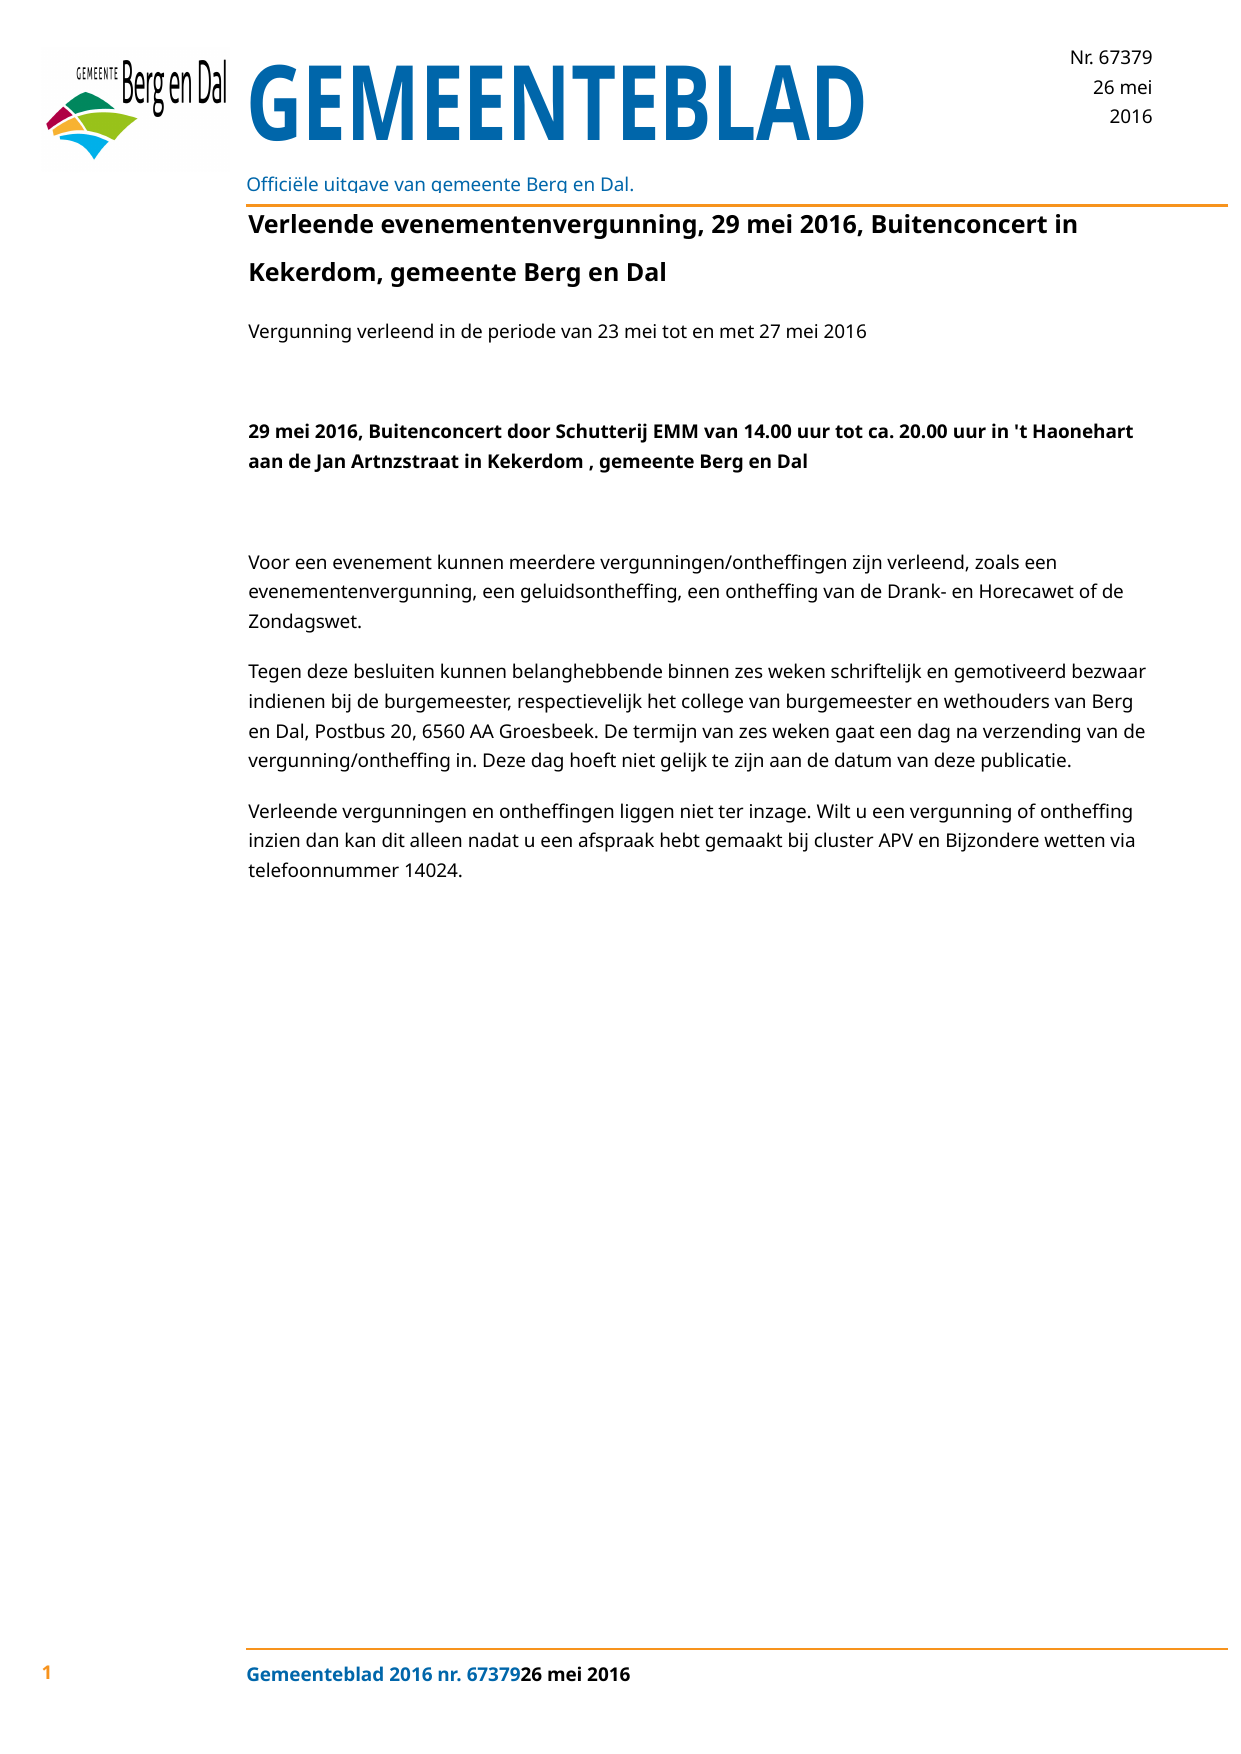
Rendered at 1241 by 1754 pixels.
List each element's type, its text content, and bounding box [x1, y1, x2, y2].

text Voor een evenement kunnen meerdere vergunningen/ontheffingen zijn verleend, zoals een evenementenvergunning, een geluidsontheffing, een ontheffing van de Drank- en Horecawet of de Zondagswet. [248, 549, 1152, 634]
text 29 mei 2016, Buitenconcert door Schutterij EMM van 14.00 uur tot ca. 20.00 uur in 't Haonehart aan de Jan Artnzstraat in Kekerdom , gemeente Berg en Dal [248, 419, 1152, 474]
text Verleende vergunningen en ontheffingen liggen niet ter inzage. Wilt u een vergunning of ontheffing inzien dan kan dit alleen nadat u een afspraak hebt gemaakt bij cluster APV en Bijzondere wetten via telefoonnummer 14024. [248, 798, 1152, 883]
picture [41, 47, 231, 172]
text Tegen deze besluiten kunnen belanghebbende binnen zes weken schriftelijk en gemotiveerd bezwaar indienen bij de burgemeester, respectievelijk het college van burgemeester en wethouders van Berg en Dal, Postbus 20, 6560 AA Groesbeek. De termijn van zes weken gaat een dag na verzending van de vergunning/ontheffing in. Deze dag hoeft niet gelijk te zijn aan de datum van deze publicatie. [248, 659, 1152, 773]
text Verleende evenementenvergunning, 29 mei 2016, Buitenconcert in Kekerdom, gemeente Berg en Dal [248, 207, 1152, 288]
text Vergunning verleend in de periode van 23 mei tot en met 27 mei 2016 [248, 318, 1152, 344]
